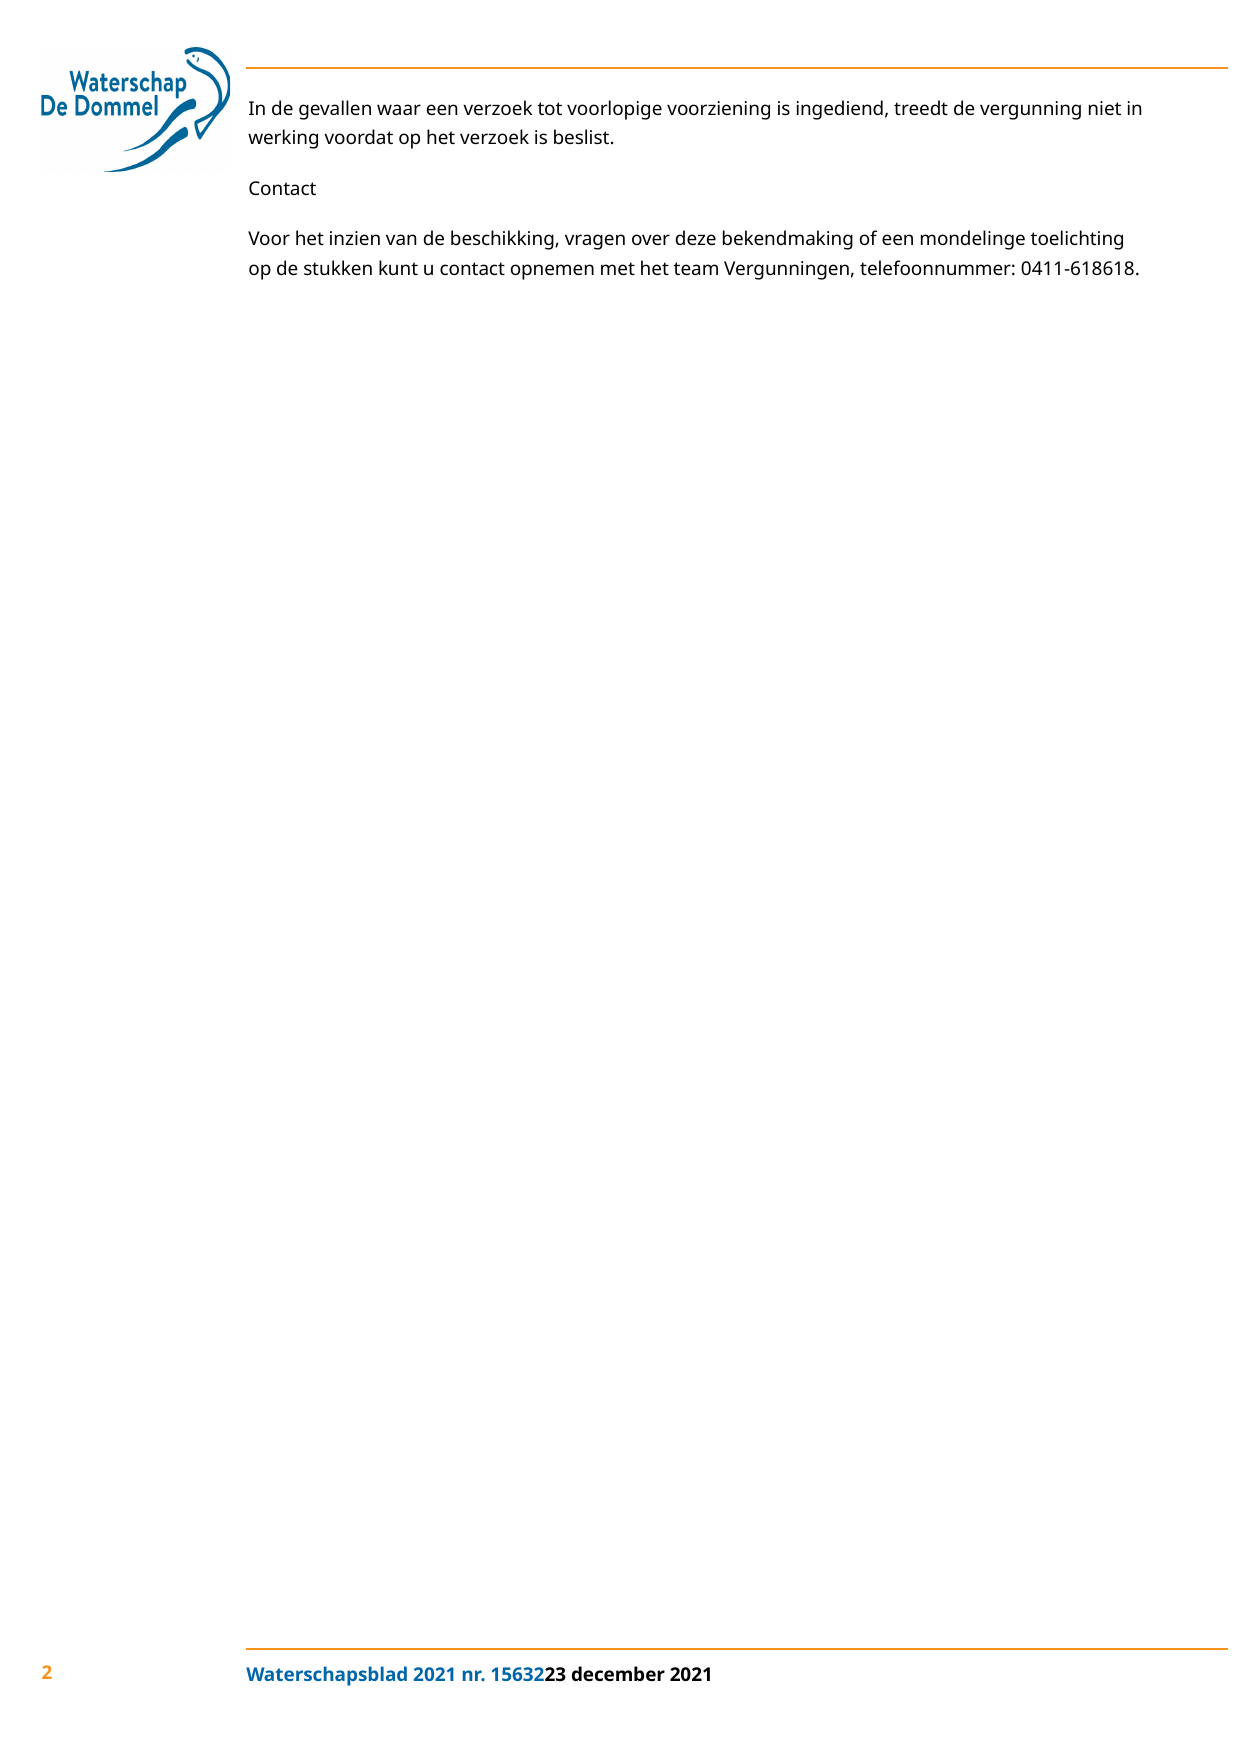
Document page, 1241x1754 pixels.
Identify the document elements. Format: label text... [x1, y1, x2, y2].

text In de gevallen waar een verzoek tot voorlopige voorziening is ingediend, treedt de vergunning niet in werking voordat op het verzoek is beslist. [248, 95, 1152, 150]
picture [41, 47, 231, 172]
picture [198, 118, 210, 131]
picture [45, 99, 51, 111]
text Voor het inzien van de beschikking, vragen over deze bekendmaking of een mondelinge toelichting op de stukken kunt u contact opnemen met het team Vergunningen, telefoonnummer: 0411-618618. [248, 225, 1152, 281]
picture [204, 47, 231, 76]
text Contact [248, 175, 1152, 201]
